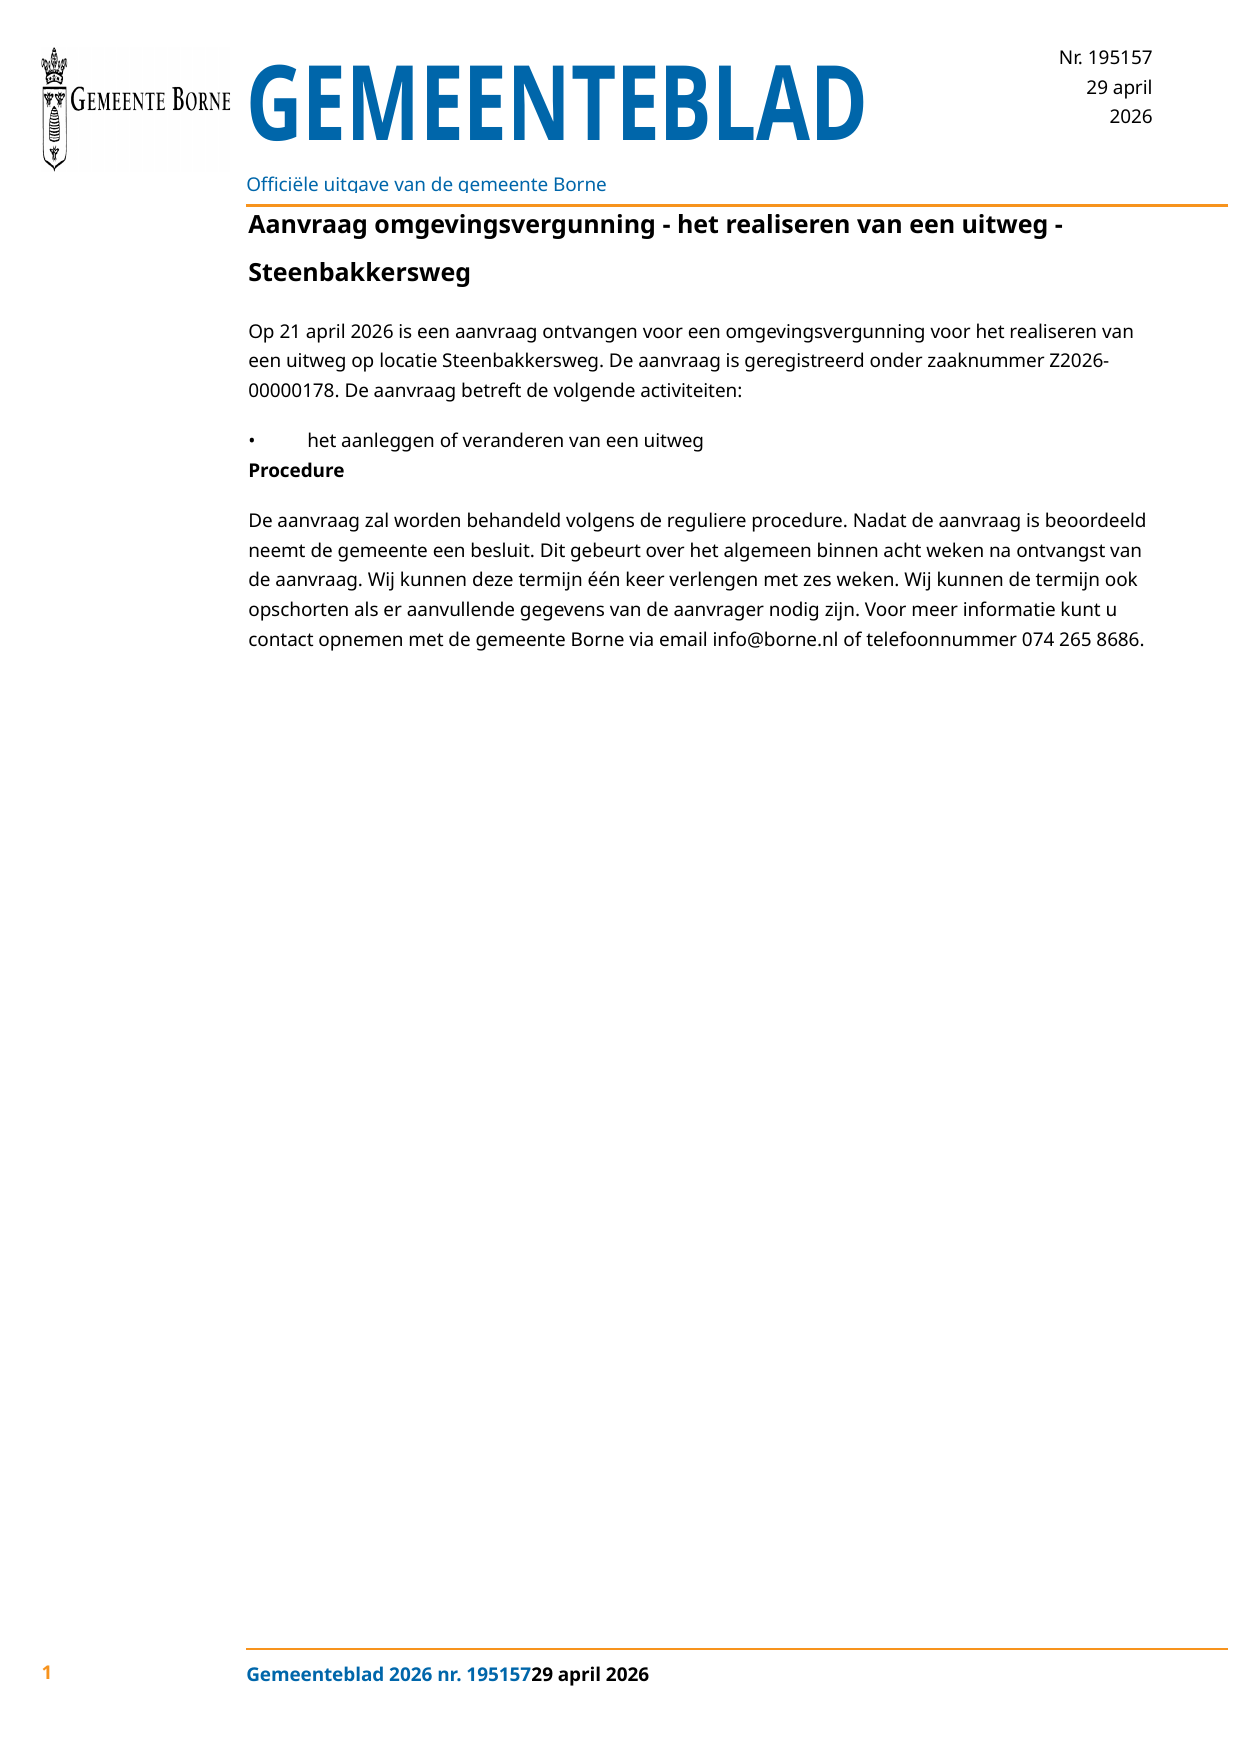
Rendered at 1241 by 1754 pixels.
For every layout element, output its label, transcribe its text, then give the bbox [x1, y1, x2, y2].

text Op 21 april 2026 is een aanvraag ontvangen voor een omgevingsvergunning voor het realiseren van een uitweg op locatie Steenbakkersweg. De aanvraag is geregistreerd onder zaaknummer Z2026-00000178. De aanvraag betreft de volgende activiteiten: [248, 318, 1152, 403]
list het aanleggen of veranderen van een uitweg [248, 427, 1152, 453]
picture [41, 47, 231, 172]
text Aanvraag omgevingsvergunning - het realiseren van een uitweg - Steenbakkersweg [248, 207, 1152, 288]
text Procedure [248, 457, 1152, 483]
text De aanvraag zal worden behandeld volgens de reguliere procedure. Nadat de aanvraag is beoordeeld neemt de gemeente een besluit. Dit gebeurt over het algemeen binnen acht weken na ontvangst van de aanvraag. Wij kunnen deze termijn één keer verlengen met zes weken. Wij kunnen de termijn ook opschorten als er aanvullende gegevens van de aanvrager nodig zijn. Voor meer informatie kunt u contact opnemen met de gemeente Borne via email info@borne.nl of telefoonnummer 074 265 8686. [248, 507, 1152, 652]
